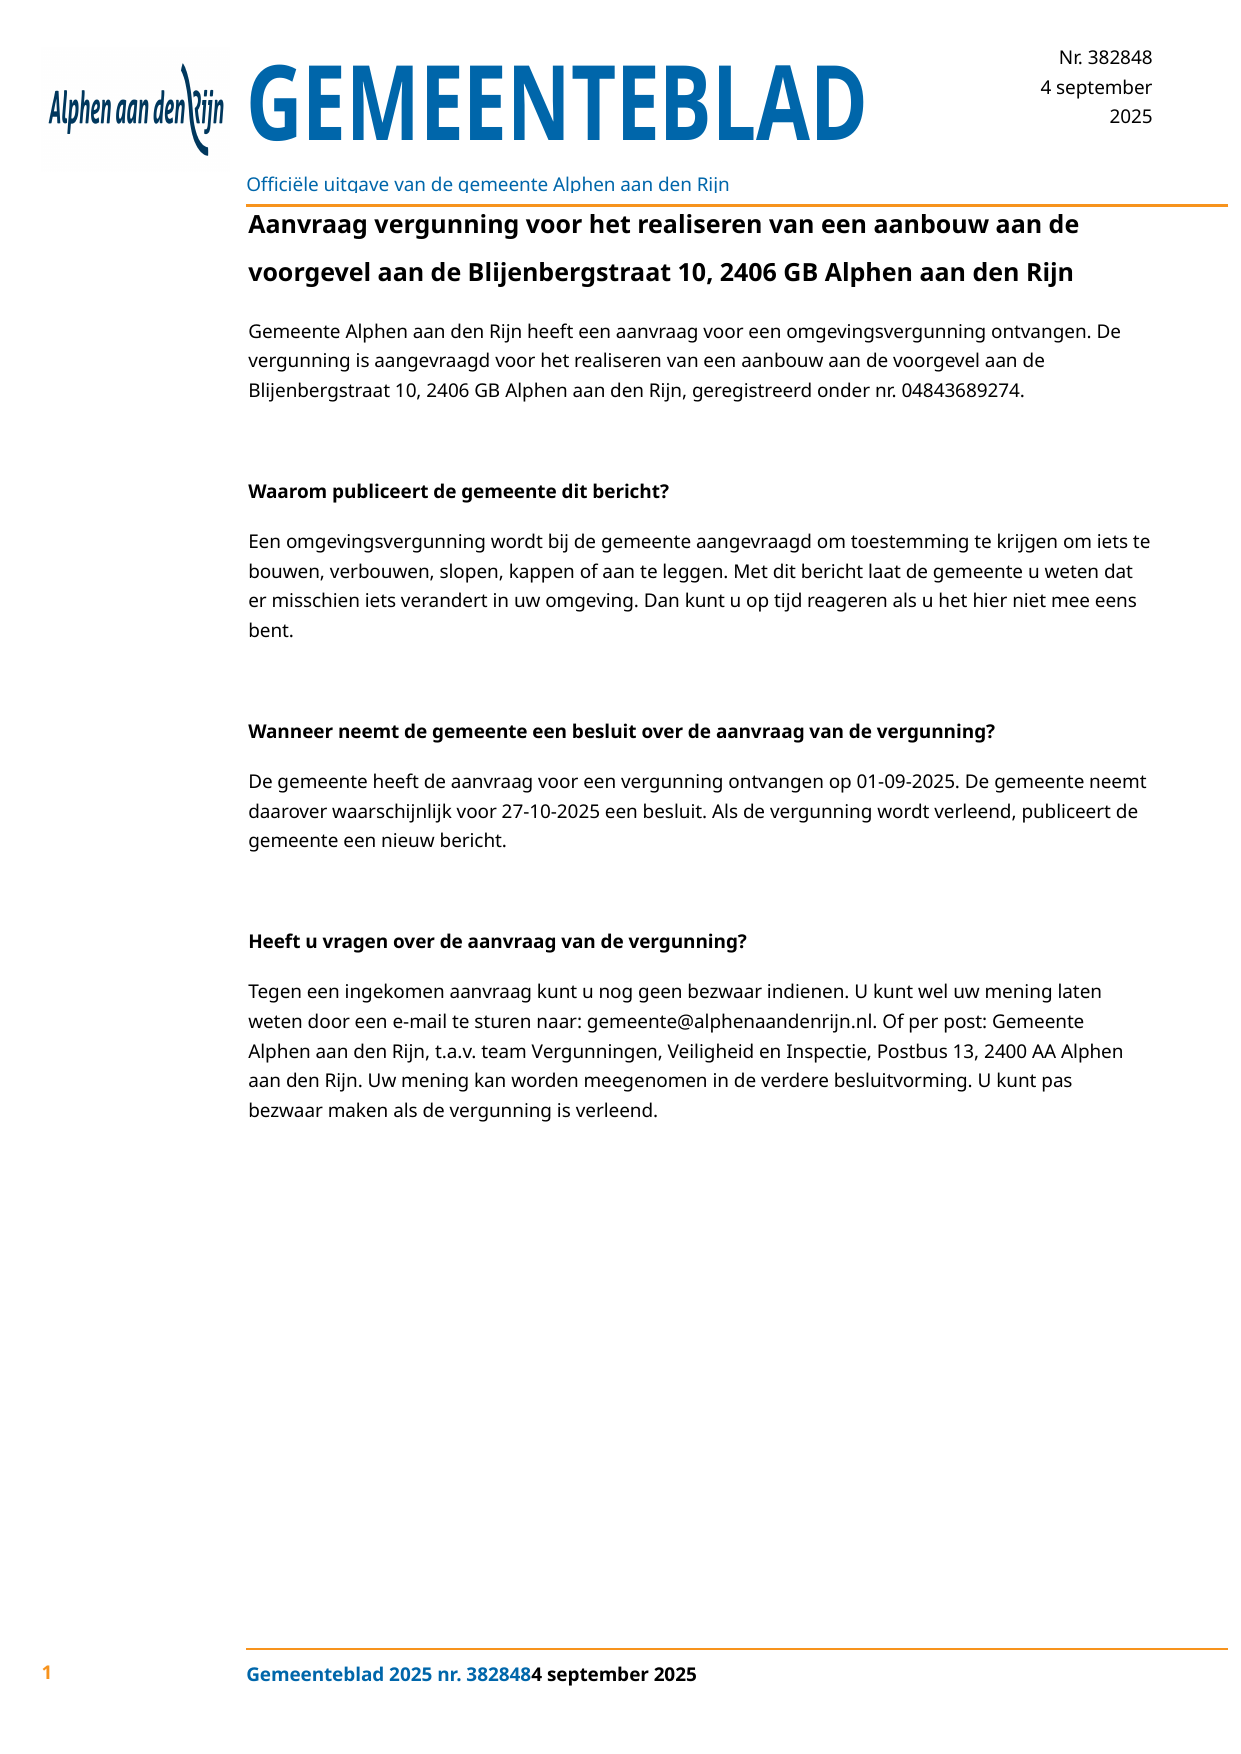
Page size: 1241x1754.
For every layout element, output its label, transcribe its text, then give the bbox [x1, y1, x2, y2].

text Een omgevingsvergunning wordt bij de gemeente aangevraagd om toestemming te krijgen om iets te bouwen, verbouwen, slopen, kappen of aan te leggen. Met dit bericht laat de gemeente u weten dat er misschien iets verandert in uw omgeving. Dan kunt u op tijd reageren als u het hier niet mee eens bent. [248, 528, 1152, 643]
text Tegen een ingekomen aanvraag kunt u nog geen bezwaar indienen. U kunt wel uw mening laten weten door een e-mail te sturen naar: gemeente@alphenaandenrijn.nl. Of per post: Gemeente Alphen aan den Rijn, t.a.v. team Vergunningen, Veiligheid en Inspectie, Postbus 13, 2400 AA Alphen aan den Rijn. Uw mening kan worden meegenomen in de verdere besluitvorming. U kunt pas bezwaar maken als de vergunning is verleend. [248, 979, 1152, 1123]
text Heeft u vragen over de aanvraag van de vergunning? [248, 928, 1152, 954]
text De gemeente heeft de aanvraag voor een vergunning ontvangen op 01-09-2025. De gemeente neemt daarover waarschijnlijk voor 27-10-2025 een besluit. Als de vergunning wordt verleend, publiceert de gemeente een nieuw bericht. [248, 768, 1152, 853]
picture [41, 47, 231, 172]
text Gemeente Alphen aan den Rijn heeft een aanvraag voor een omgevingsvergunning ontvangen. De vergunning is aangevraagd voor het realiseren van een aanbouw aan de voorgevel aan de Blijenbergstraat 10, 2406 GB Alphen aan den Rijn, geregistreerd onder nr. 04843689274. [248, 318, 1152, 403]
text Aanvraag vergunning voor het realiseren van een aanbouw aan de voorgevel aan de Blijenbergstraat 10, 2406 GB Alphen aan den Rijn [248, 207, 1152, 288]
text Wanneer neemt de gemeente een besluit over de aanvraag van de vergunning? [248, 718, 1152, 744]
text Waarom publiceert de gemeente dit bericht? [248, 478, 1152, 504]
